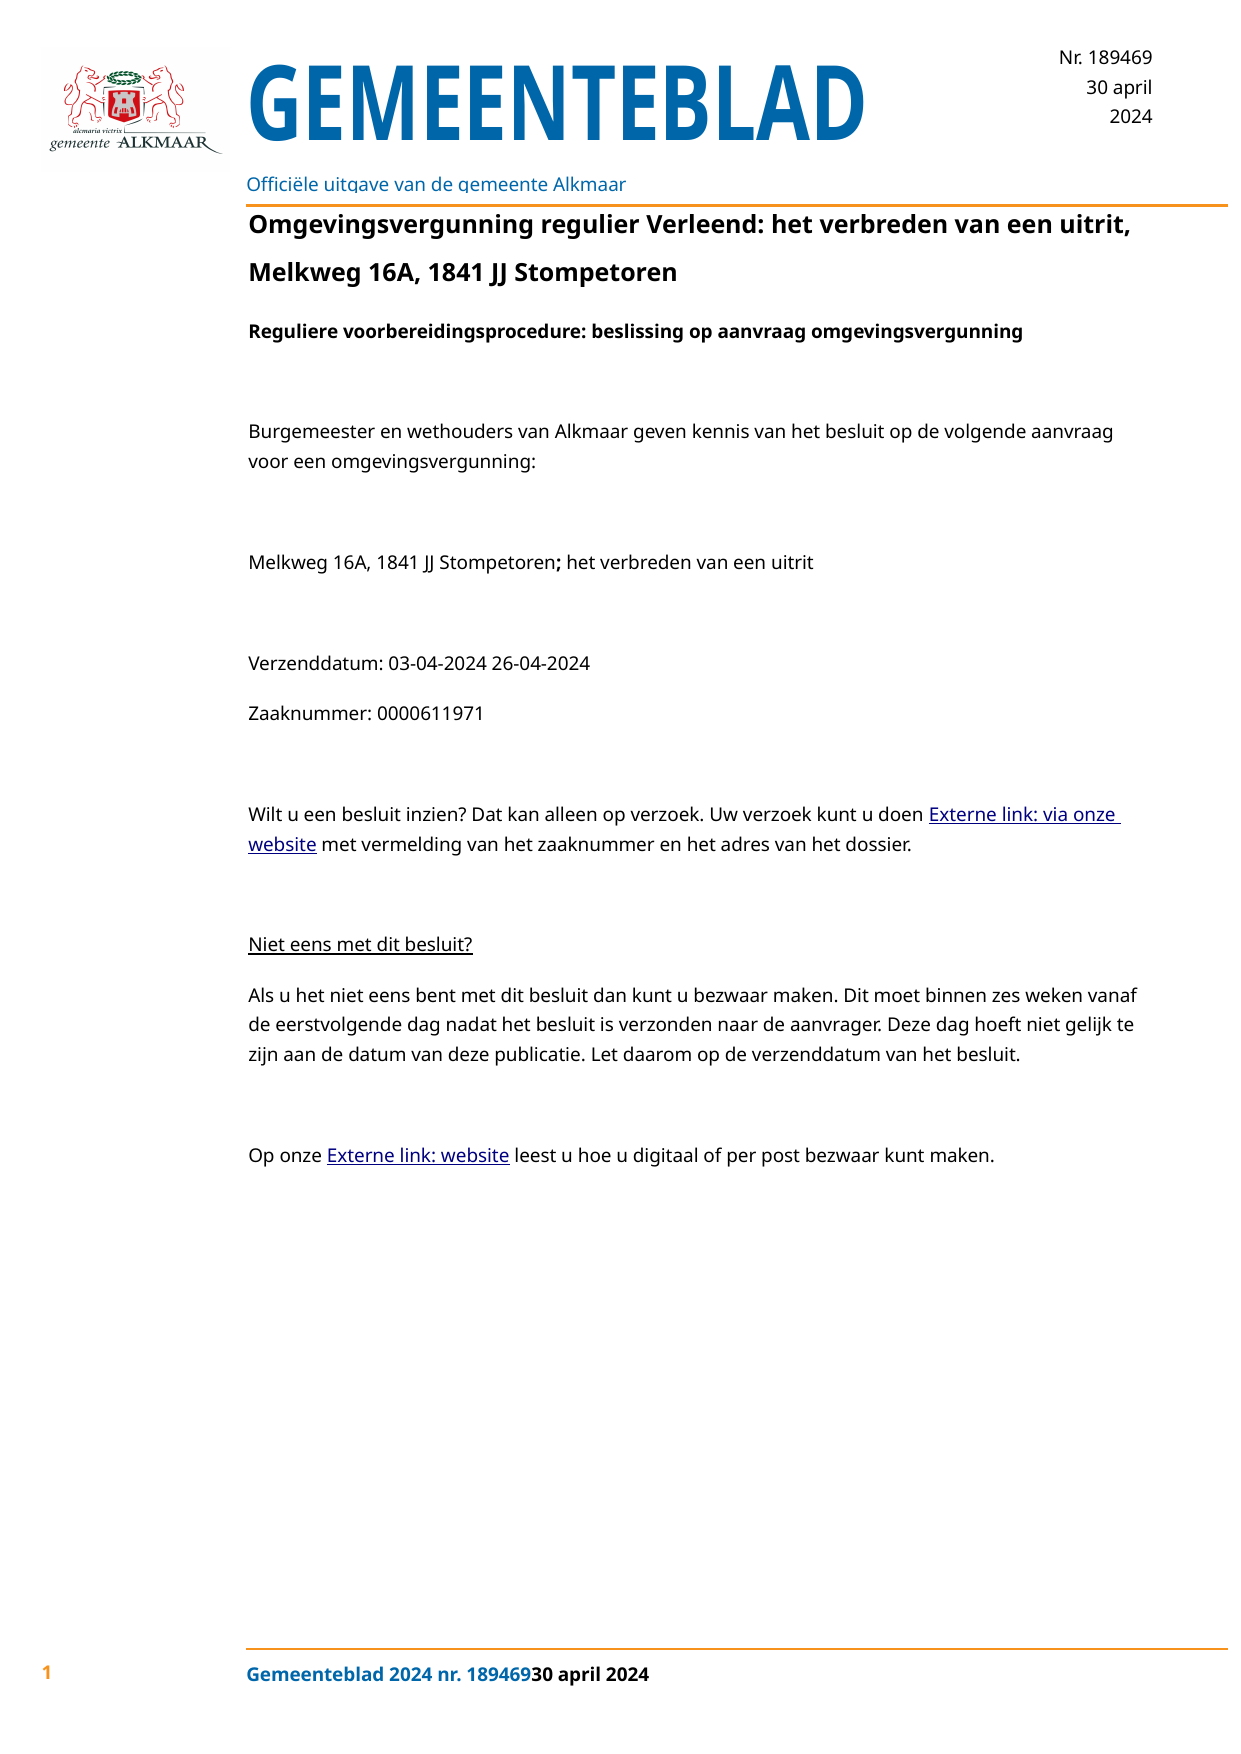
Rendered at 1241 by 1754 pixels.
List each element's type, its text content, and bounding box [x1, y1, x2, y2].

picture [41, 47, 231, 172]
text Omgevingsvergunning regulier Verleend: het verbreden van een uitrit, Melkweg 16A, 1841 JJ Stompetoren [248, 207, 1152, 288]
text Burgemeester en wethouders van Alkmaar geven kennis van het besluit op de volgende aanvraag voor een omgevingsvergunning: [248, 419, 1152, 474]
text Als u het niet eens bent met dit besluit dan kunt u bezwaar maken. Dit moet binnen zes weken vanaf de eerstvolgende dag nadat het besluit is verzonden naar de aanvrager. Deze dag hoeft niet gelijk te zijn aan de datum van deze publicatie. Let daarom op de verzenddatum van het besluit. [248, 982, 1152, 1067]
text Reguliere voorbereidingsprocedure: beslissing op aanvraag omgevingsvergunning [248, 318, 1152, 344]
text Melkweg 16A, 1841 JJ Stompetoren; het verbreden van een uitrit [248, 549, 1152, 575]
text Niet eens met dit besluit? [248, 932, 1152, 957]
text Op onze Externe link: website leest u hoe u digitaal of per post bezwaar kunt maken. [248, 1142, 1152, 1168]
text Verzenddatum: 03-04-2024 26-04-2024 [248, 650, 1152, 676]
text Zaaknummer: 0000611971 [248, 700, 1152, 726]
text Wilt u een besluit inzien? Dat kan alleen op verzoek. Uw verzoek kunt u doen Externe link: via onze website met vermelding van het zaaknummer en het adres van het dossier. [248, 801, 1152, 857]
